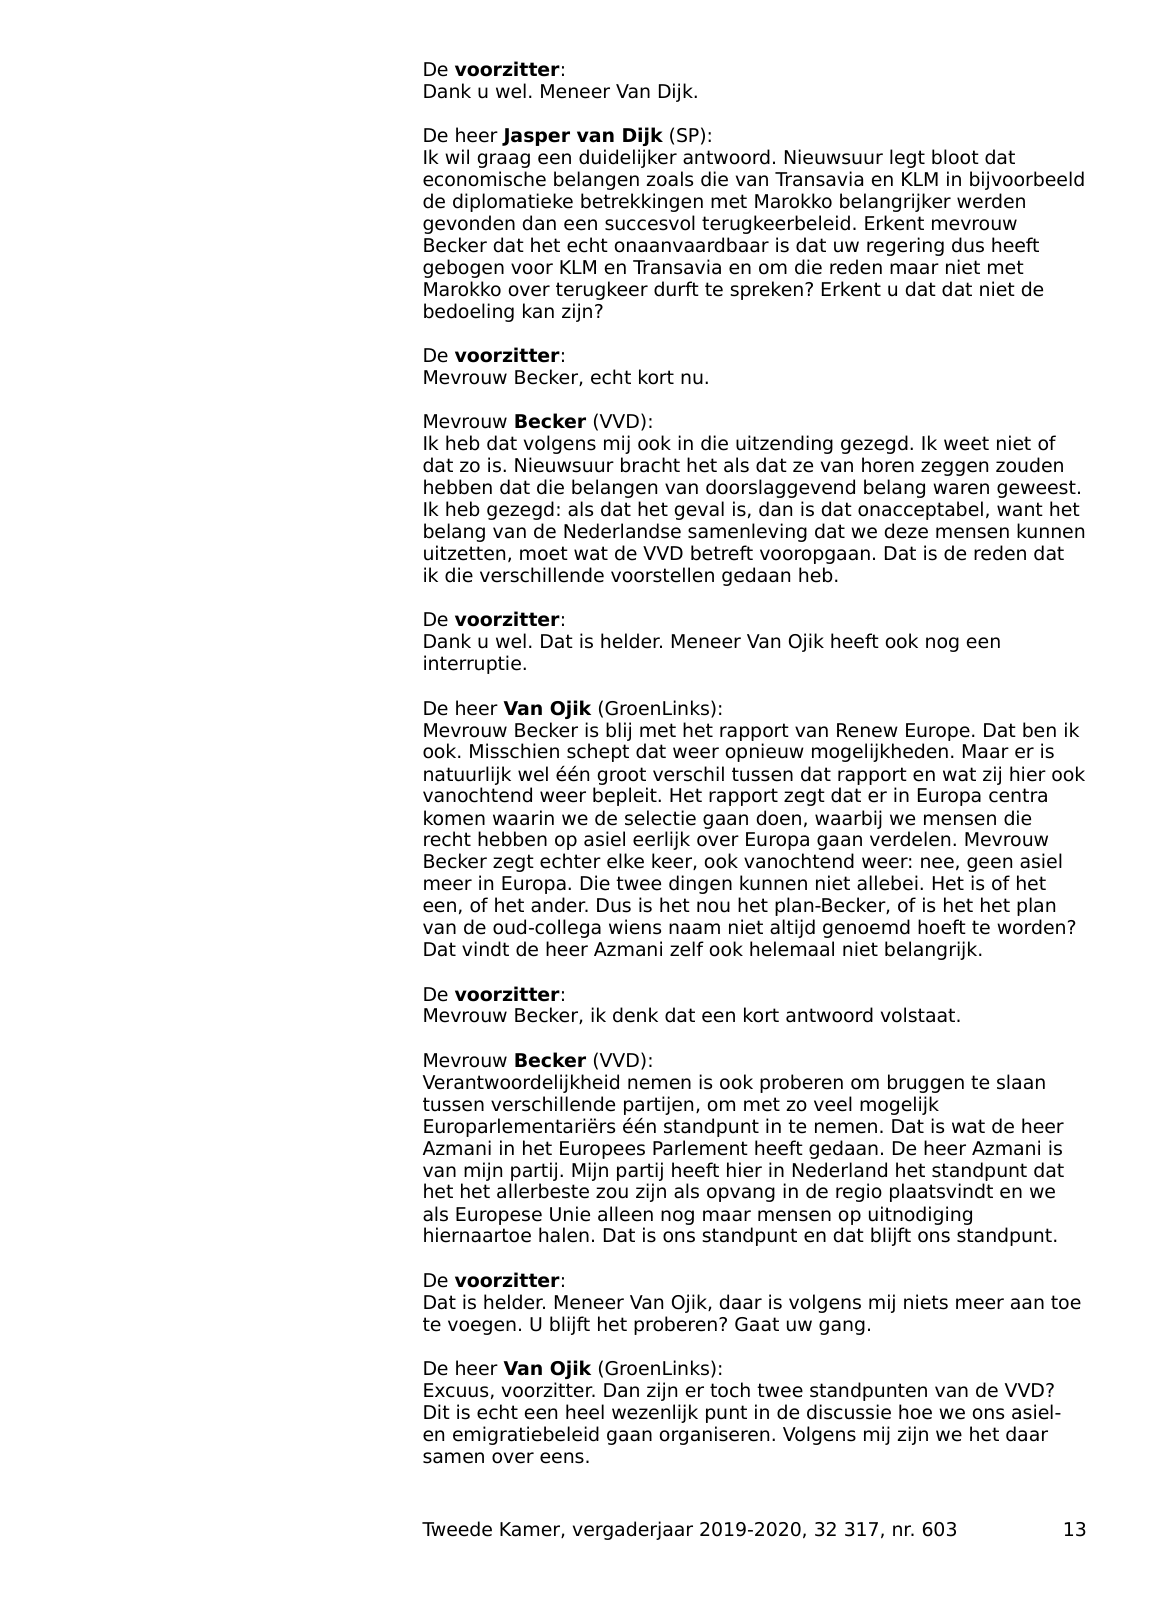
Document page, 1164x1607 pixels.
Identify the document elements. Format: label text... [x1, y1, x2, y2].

text Excuus, voorzitter. Dan zijn er toch twee standpunten van de VVD? Dit is echt een heel wezenlijk punt in de discussie hoe we ons asiel- en emigratiebeleid gaan organiseren. Volgens mij zijn we het daar samen over eens. [422, 1380, 1087, 1468]
text De voorzitter: [422, 609, 1087, 631]
text Mevrouw Becker (VVD): [422, 411, 1087, 433]
text Dat is helder. Meneer Van Ojik, daar is volgens mij niets meer aan toe te voegen. U blijft het proberen? Gaat uw gang. [422, 1292, 1087, 1336]
text Dank u wel. Dat is helder. Meneer Van Ojik heeft ook nog een interruptie. [422, 631, 1087, 675]
text Verantwoordelijkheid nemen is ook proberen om bruggen te slaan tussen verschillende partijen, om met zo veel mogelijk Europarlementariërs één standpunt in te nemen. Dat is wat de heer Azmani in het Europees Parlement heeft gedaan. De heer Azmani is van mijn partij. Mijn partij heeft hier in Nederland het standpunt dat het het allerbeste zou zijn als opvang in de regio plaatsvindt en we als Europese Unie alleen nog maar mensen op uitnodiging hiernaartoe halen. Dat is ons standpunt en dat blijft ons standpunt. [422, 1072, 1087, 1247]
text Mevrouw Becker (VVD): [422, 1049, 1087, 1072]
text De voorzitter: [422, 345, 1087, 367]
text De heer Van Ojik (GroenLinks): [422, 697, 1087, 719]
text De voorzitter: [422, 1269, 1087, 1292]
text De heer Van Ojik (GroenLinks): [422, 1358, 1087, 1380]
text Mevrouw Becker, ik denk dat een kort antwoord volstaat. [422, 1005, 1087, 1027]
text Ik heb dat volgens mij ook in die uitzending gezegd. Ik weet niet of dat zo is. Nieuwsuur bracht het als dat ze van horen zeggen zouden hebben dat die belangen van doorslaggevend belang waren geweest. Ik heb gezegd: als dat het geval is, dan is dat onacceptabel, want het belang van de Nederlandse samenleving dat we deze mensen kunnen uitzetten, moet wat de VVD betreft vooropgaan. Dat is de reden dat ik die verschillende voorstellen gedaan heb. [422, 433, 1087, 587]
text Dank u wel. Meneer Van Dijk. [422, 81, 1087, 103]
text Mevrouw Becker is blij met het rapport van Renew Europe. Dat ben ik ook. Misschien schept dat weer opnieuw mogelijkheden. Maar er is natuurlijk wel één groot verschil tussen dat rapport en wat zij hier ook vanochtend weer bepleit. Het rapport zegt dat er in Europa centra komen waarin we de selectie gaan doen, waarbij we mensen die recht hebben op asiel eerlijk over Europa gaan verdelen. Mevrouw Becker zegt echter elke keer, ook vanochtend weer: nee, geen asiel meer in Europa. Die twee dingen kunnen niet allebei. Het is of het een, of het ander. Dus is het nou het plan-Becker, of is het het plan van de oud-collega wiens naam niet altijd genoemd hoeft te worden? Dat vindt de heer Azmani zelf ook helemaal niet belangrijk. [422, 719, 1087, 961]
text De voorzitter: [422, 983, 1087, 1005]
text Mevrouw Becker, echt kort nu. [422, 367, 1087, 389]
text De heer Jasper van Dijk (SP): [422, 125, 1087, 147]
text Ik wil graag een duidelijker antwoord. Nieuwsuur legt bloot dat economische belangen zoals die van Transavia en KLM in bijvoorbeeld de diplomatieke betrekkingen met Marokko belangrijker werden gevonden dan een succesvol terugkeerbeleid. Erkent mevrouw Becker dat het echt onaanvaardbaar is dat uw regering dus heeft gebogen voor KLM en Transavia en om die reden maar niet met Marokko over terugkeer durft te spreken? Erkent u dat dat niet de bedoeling kan zijn? [422, 147, 1087, 323]
text De voorzitter: [422, 59, 1087, 81]
